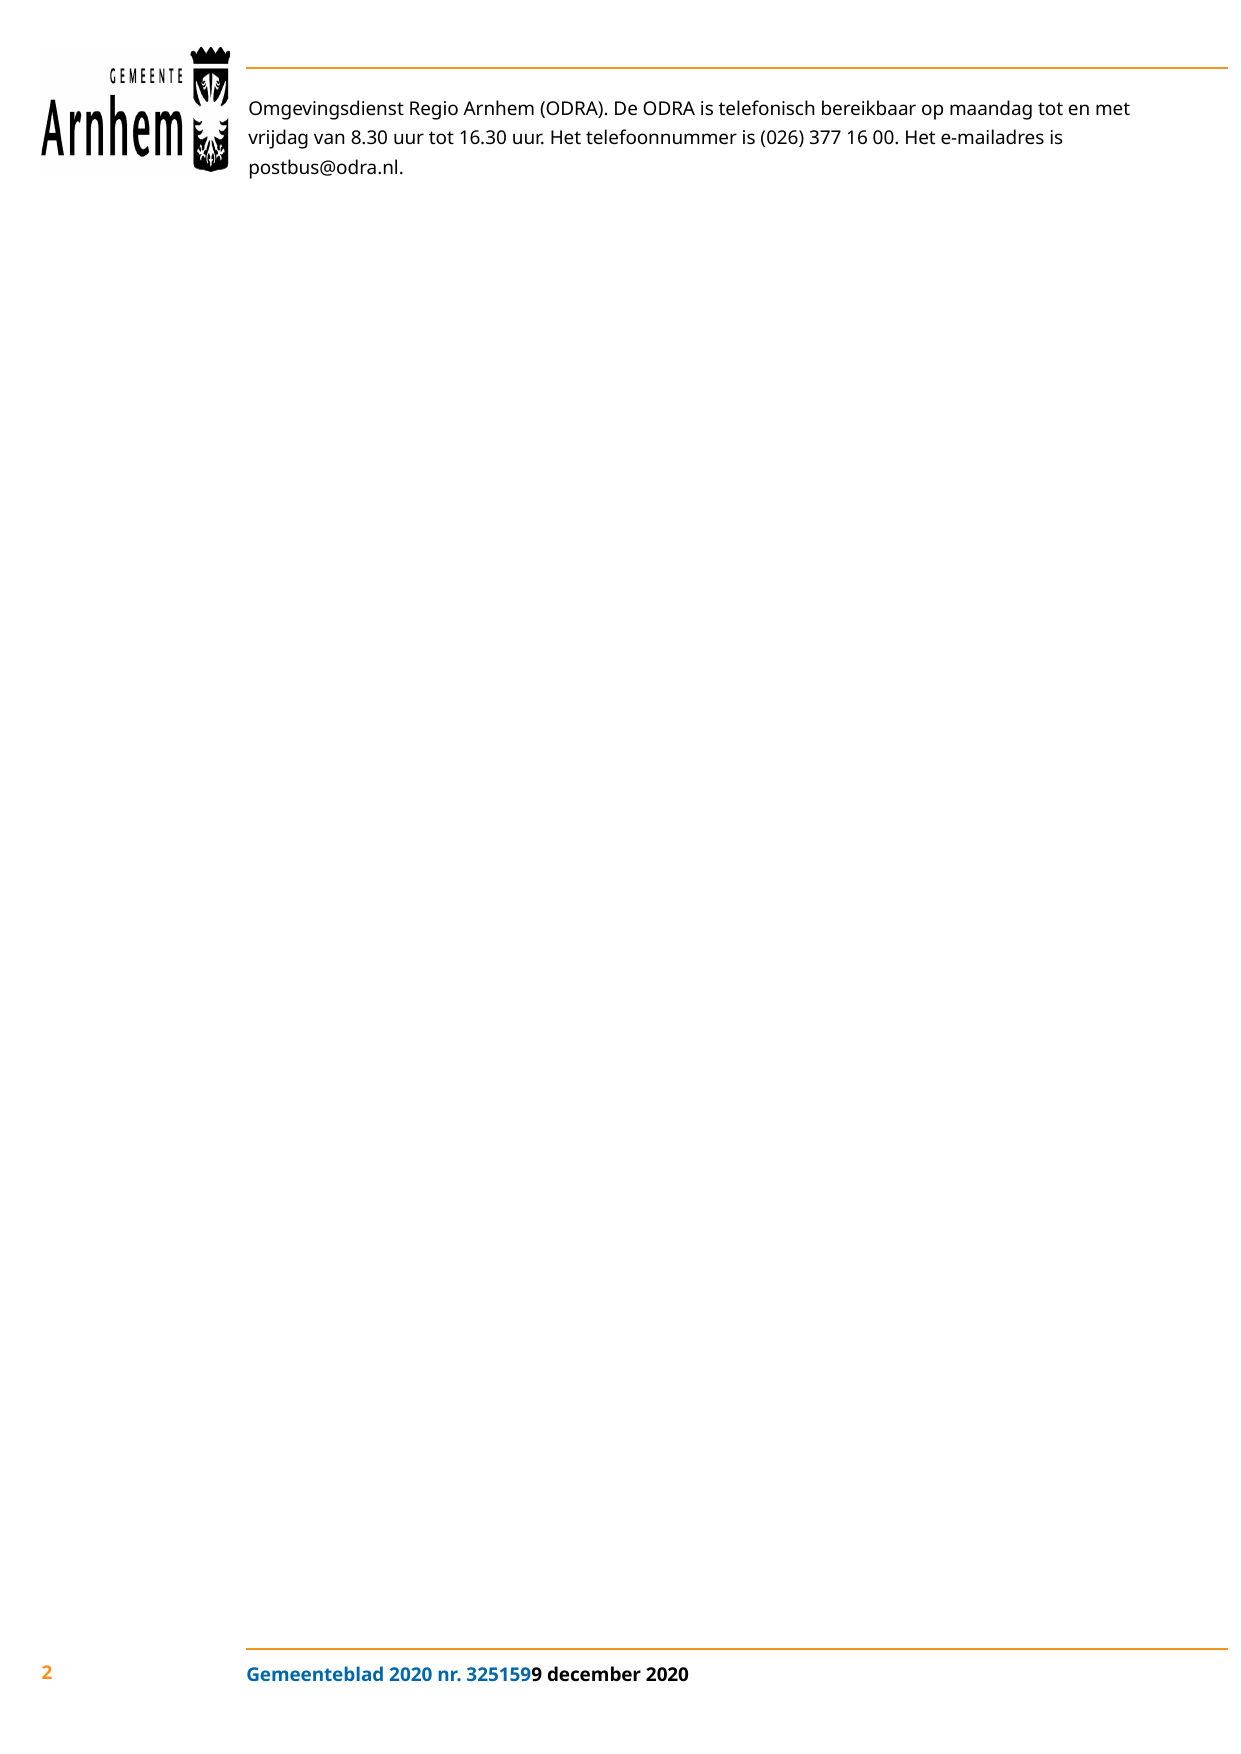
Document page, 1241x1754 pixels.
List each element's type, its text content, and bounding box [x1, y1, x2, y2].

text Omgevingsdienst Regio Arnhem (ODRA). De ODRA is telefonisch bereikbaar op maandag tot en met vrijdag van 8.30 uur tot 16.30 uur. Het telefoonnummer is (026) 377 16 00. Het e-mailadres is postbus@odra.nl. [248, 95, 1152, 180]
picture [41, 47, 231, 172]
